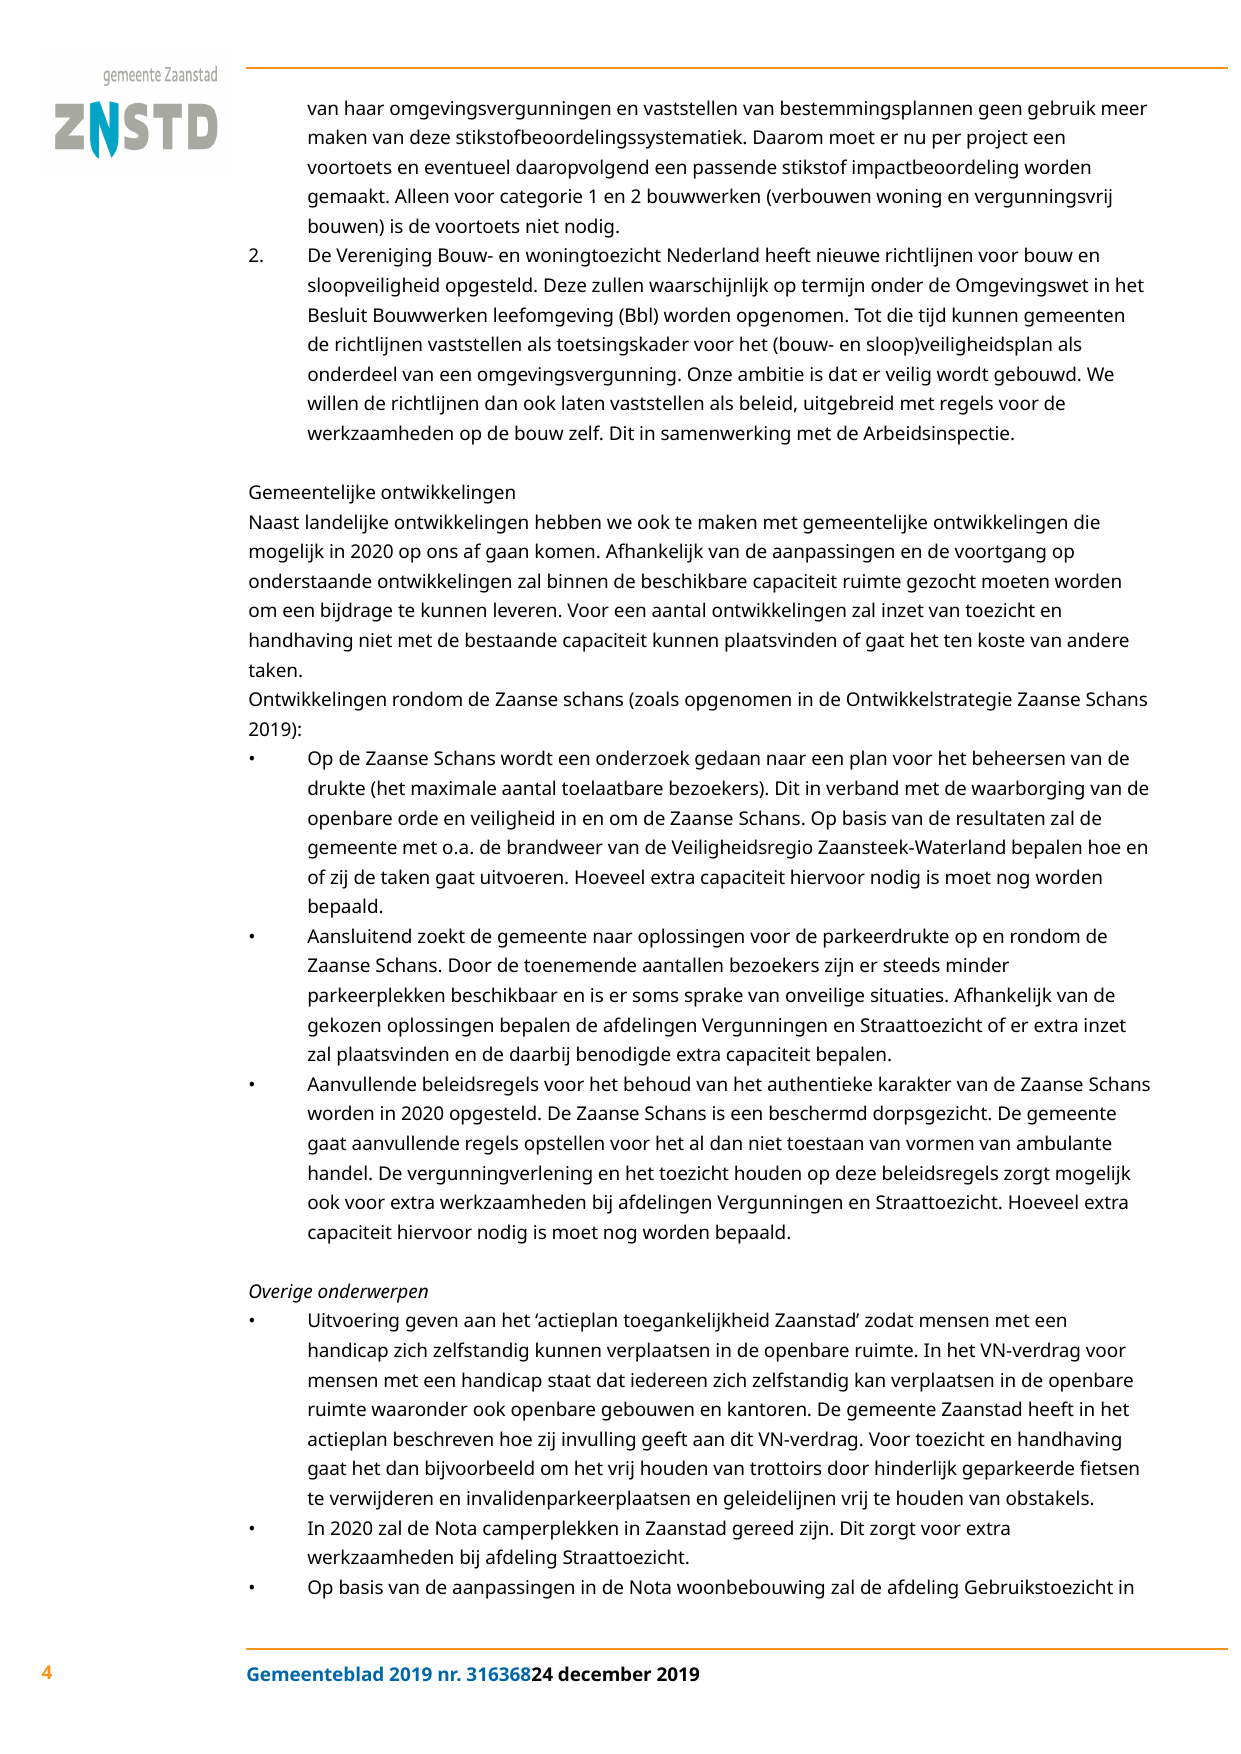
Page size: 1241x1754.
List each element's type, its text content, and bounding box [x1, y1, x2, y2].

list Op de Zaanse Schans wordt een onderzoek gedaan naar een plan voor het beheersen van de drukte (het maximale aantal toelaatbare bezoekers). Dit in verband met de waarborging van de openbare orde en veiligheid in en om de Zaanse Schans. Op basis van de resultaten zal de gemeente met o.a. de brandweer van de Veiligheidsregio Zaansteek-Waterland bepalen hoe en of zij de taken gaat uitvoeren. Hoeveel extra capaciteit hiervoor nodig is moet nog worden bepaald. [248, 746, 1152, 919]
text Overige onderwerpen [248, 1278, 1152, 1304]
list van haar omgevingsvergunningen en vaststellen van bestemmingsplannen geen gebruik meer maken van deze stikstofbeoordelingssystematiek. Daarom moet er nu per project een voortoets en eventueel daaropvolgend een passende stikstof impactbeoordeling worden gemaakt. Alleen voor categorie 1 en 2 bouwwerken (verbouwen woning en vergunningsvrij bouwen) is de voortoets niet nodig. [248, 95, 1152, 239]
picture [41, 47, 231, 172]
list Aansluitend zoekt de gemeente naar oplossingen voor de parkeerdrukte op en rondom de Zaanse Schans. Door de toenemende aantallen bezoekers zijn er steeds minder parkeerplekken beschikbaar en is er soms sprake van onveilige situaties. Afhankelijk van de gekozen oplossingen bepalen de afdelingen Vergunningen en Straattoezicht of er extra inzet zal plaatsvinden en de daarbij benodigde extra capaciteit bepalen. [248, 923, 1152, 1067]
text Ontwikkelingen rondom de Zaanse schans (zoals opgenomen in de Ontwikkelstrategie Zaanse Schans 2019): [248, 686, 1152, 742]
text Naast landelijke ontwikkelingen hebben we ook te maken met gemeentelijke ontwikkelingen die mogelijk in 2020 op ons af gaan komen. Afhankelijk van de aanpassingen en de voortgang op onderstaande ontwikkelingen zal binnen de beschikbare capaciteit ruimte gezocht moeten worden om een bijdrage te kunnen leveren. Voor een aantal ontwikkelingen zal inzet van toezicht en handhaving niet met de bestaande capaciteit kunnen plaatsvinden of gaat het ten koste van andere taken. [248, 509, 1152, 683]
list Op basis van de aanpassingen in de Nota woonbebouwing zal de afdeling Gebruikstoezicht in [248, 1574, 1152, 1600]
list De Vereniging Bouw- en woningtoezicht Nederland heeft nieuwe richtlijnen voor bouw en sloopveiligheid opgesteld. Deze zullen waarschijnlijk op termijn onder de Omgevingswet in het Besluit Bouwwerken leefomgeving (Bbl) worden opgenomen. Tot die tijd kunnen gemeenten de richtlijnen vaststellen als toetsingskader voor het (bouw- en sloop)veiligheidsplan als onderdeel van een omgevingsvergunning. Onze ambitie is dat er veilig wordt gebouwd. We willen de richtlijnen dan ook laten vaststellen als beleid, uitgebreid met regels voor de werkzaamheden op de bouw zelf. Dit in samenwerking met de Arbeidsinspectie. [248, 243, 1152, 446]
list Uitvoering geven aan het ‘actieplan toegankelijkheid Zaanstad’ zodat mensen met een handicap zich zelfstandig kunnen verplaatsen in de openbare ruimte. In het VN-verdrag voor mensen met een handicap staat dat iedereen zich zelfstandig kan verplaatsen in de openbare ruimte waaronder ook openbare gebouwen en kantoren. De gemeente Zaanstad heeft in het actieplan beschreven hoe zij invulling geeft aan dit VN-verdrag. Voor toezicht en handhaving gaat het dan bijvoorbeeld om het vrij houden van trottoirs door hinderlijk geparkeerde fietsen te verwijderen en invalidenparkeerplaatsen en geleidelijnen vrij te houden van obstakels. [248, 1308, 1152, 1511]
list In 2020 zal de Nota camperplekken in Zaanstad gereed zijn. Dit zorgt voor extra werkzaamheden bij afdeling Straattoezicht. [248, 1515, 1152, 1570]
text Gemeentelijke ontwikkelingen [248, 479, 1152, 505]
list Aanvullende beleidsregels voor het behoud van het authentieke karakter van de Zaanse Schans worden in 2020 opgesteld. De Zaanse Schans is een beschermd dorpsgezicht. De gemeente gaat aanvullende regels opstellen voor het al dan niet toestaan van vormen van ambulante handel. De vergunningverlening en het toezicht houden op deze beleidsregels zorgt mogelijk ook voor extra werkzaamheden bij afdelingen Vergunningen en Straattoezicht. Hoeveel extra capaciteit hiervoor nodig is moet nog worden bepaald. [248, 1071, 1152, 1245]
